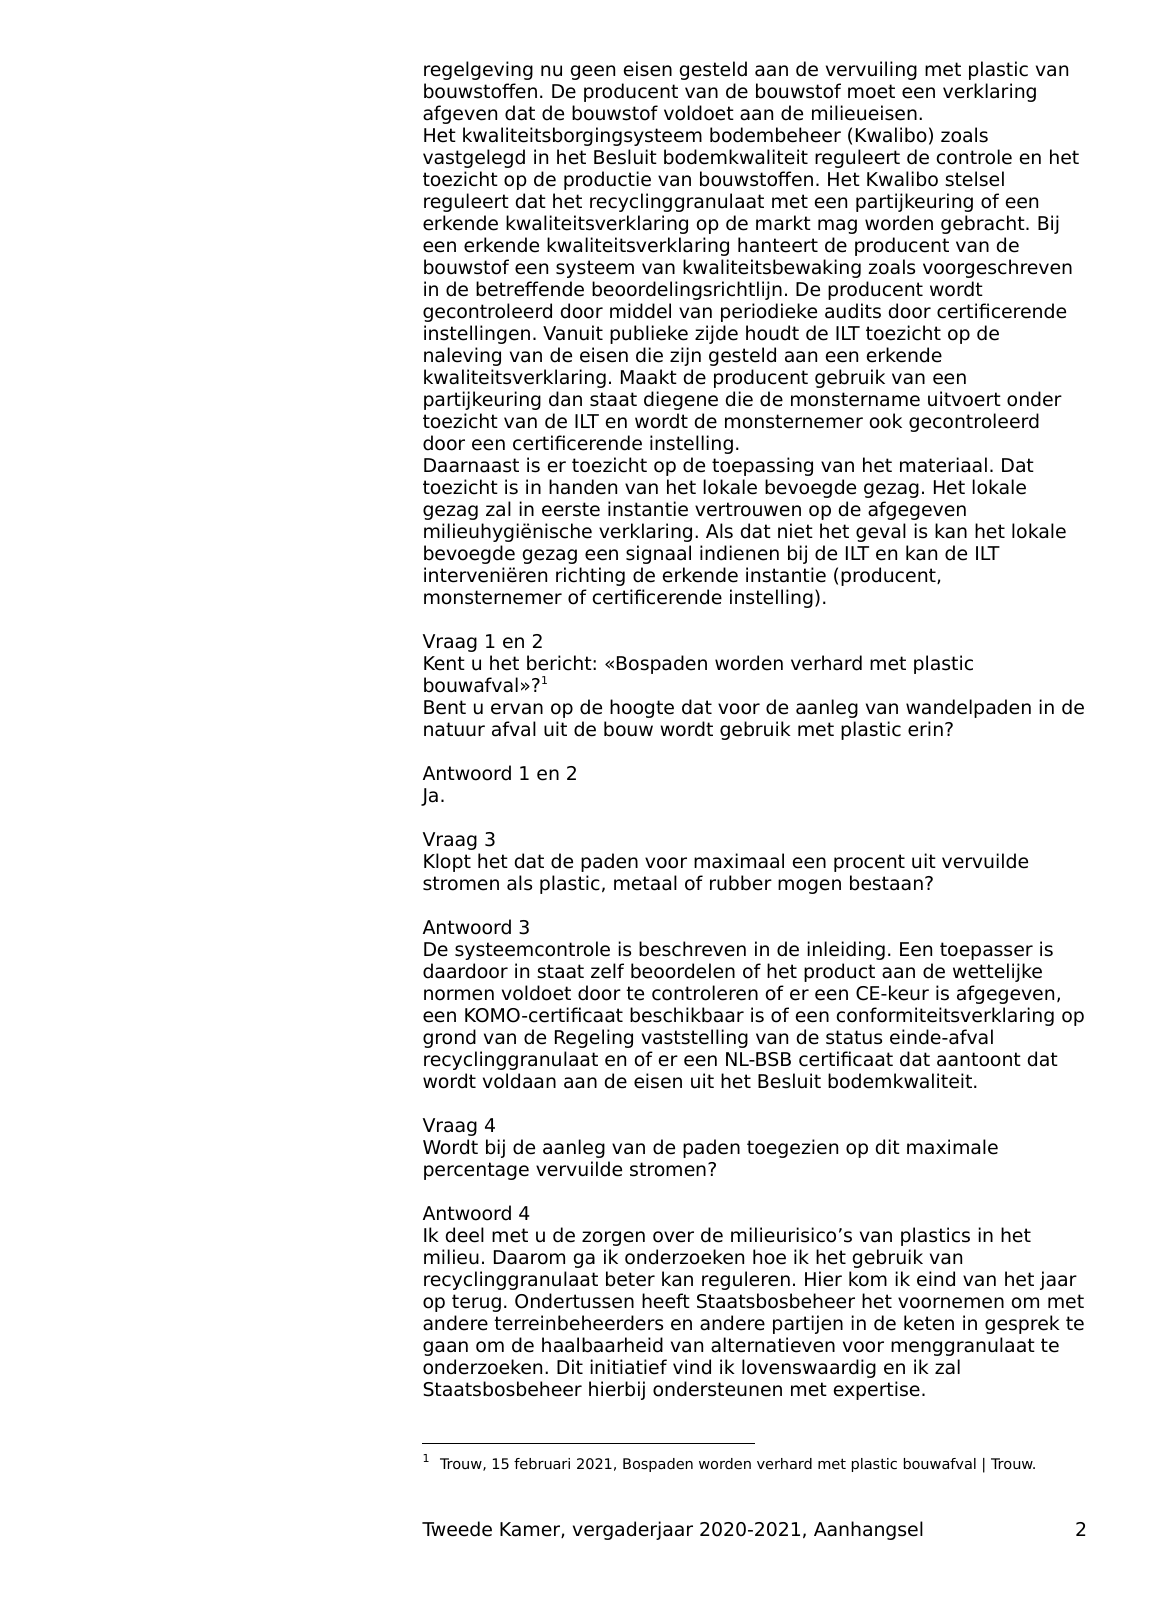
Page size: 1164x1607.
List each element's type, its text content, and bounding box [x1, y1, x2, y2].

text Trouw, 15 februari 2021, Bospaden worden verhard met plastic bouwafval | Trouw. [422, 1452, 1087, 1474]
text Daarnaast is er toezicht op de toepassing van het materiaal. Dat toezicht is in handen van het lokale bevoegde gezag. Het lokale gezag zal in eerste instantie vertrouwen op de afgegeven milieuhygiënische verklaring. Als dat niet het geval is kan het lokale bevoegde gezag een signaal indienen bij de ILT en kan de ILT interveniëren richting de erkende instantie (producent, monsternemer of certificerende instelling). [422, 455, 1087, 608]
text De systeemcontrole is beschreven in de inleiding. Een toepasser is daardoor in staat zelf beoordelen of het product aan de wettelijke normen voldoet door te controleren of er een CE-keur is afgegeven, een KOMO-certificaat beschikbaar is of een conformiteitsverklaring op grond van de Regeling vaststelling van de status einde-afval recyclinggranulaat en of er een NL-BSB certificaat dat aantoont dat wordt voldaan aan de eisen uit het Besluit bodemkwaliteit. [422, 939, 1087, 1093]
text Het kwaliteitsborgingsysteem bodembeheer (Kwalibo) zoals vastgelegd in het Besluit bodemkwaliteit reguleert de controle en het toezicht op de productie van bouwstoffen. Het Kwalibo stelsel reguleert dat het recyclinggranulaat met een partijkeuring of een erkende kwaliteitsverklaring op de markt mag worden gebracht. Bij een erkende kwaliteitsverklaring hanteert de producent van de bouwstof een systeem van kwaliteitsbewaking zoals voorgeschreven in de betreffende beoordelingsrichtlijn. De producent wordt gecontroleerd door middel van periodieke audits door certificerende instellingen. Vanuit publieke zijde houdt de ILT toezicht op de naleving van de eisen die zijn gesteld aan een erkende kwaliteitsverklaring. Maakt de producent gebruik van een partijkeuring dan staat diegene die de monstername uitvoert onder toezicht van de ILT en wordt de monsternemer ook gecontroleerd door een certificerende instelling. [422, 125, 1087, 455]
text Klopt het dat de paden voor maximaal een procent uit vervuilde stromen als plastic, metaal of rubber mogen bestaan? [422, 851, 1087, 895]
text Kent u het bericht: «Bospaden worden verhard met plastic bouwafval»? [422, 653, 1087, 697]
text Antwoord 3 [422, 917, 1087, 939]
text Ja. [422, 785, 1087, 807]
text Ik deel met u de zorgen over de milieurisico’s van plastics in het milieu. Daarom ga ik onderzoeken hoe ik het gebruik van recyclinggranulaat beter kan reguleren. Hier kom ik eind van het jaar op terug. Ondertussen heeft Staatsbosbeheer het voornemen om met andere terreinbeheerders en andere partijen in de keten in gesprek te gaan om de haalbaarheid van alternatieven voor menggranulaat te onderzoeken. Dit initiatief vind ik lovenswaardig en ik zal Staatsbosbeheer hierbij ondersteunen met expertise. [422, 1225, 1087, 1401]
text Wordt bij de aanleg van de paden toegezien op dit maximale percentage vervuilde stromen? [422, 1137, 1087, 1181]
text Antwoord 1 en 2 [422, 763, 1087, 785]
text Vraag 3 [422, 829, 1087, 851]
text Antwoord 4 [422, 1203, 1087, 1225]
text regelgeving nu geen eisen gesteld aan de vervuiling met plastic van bouwstoffen. De producent van de bouwstof moet een verklaring afgeven dat de bouwstof voldoet aan de milieueisen. [422, 59, 1087, 125]
text Bent u ervan op de hoogte dat voor de aanleg van wandelpaden in de natuur afval uit de bouw wordt gebruik met plastic erin? [422, 697, 1087, 741]
text Vraag 1 en 2 [422, 631, 1087, 653]
text Vraag 4 [422, 1115, 1087, 1137]
